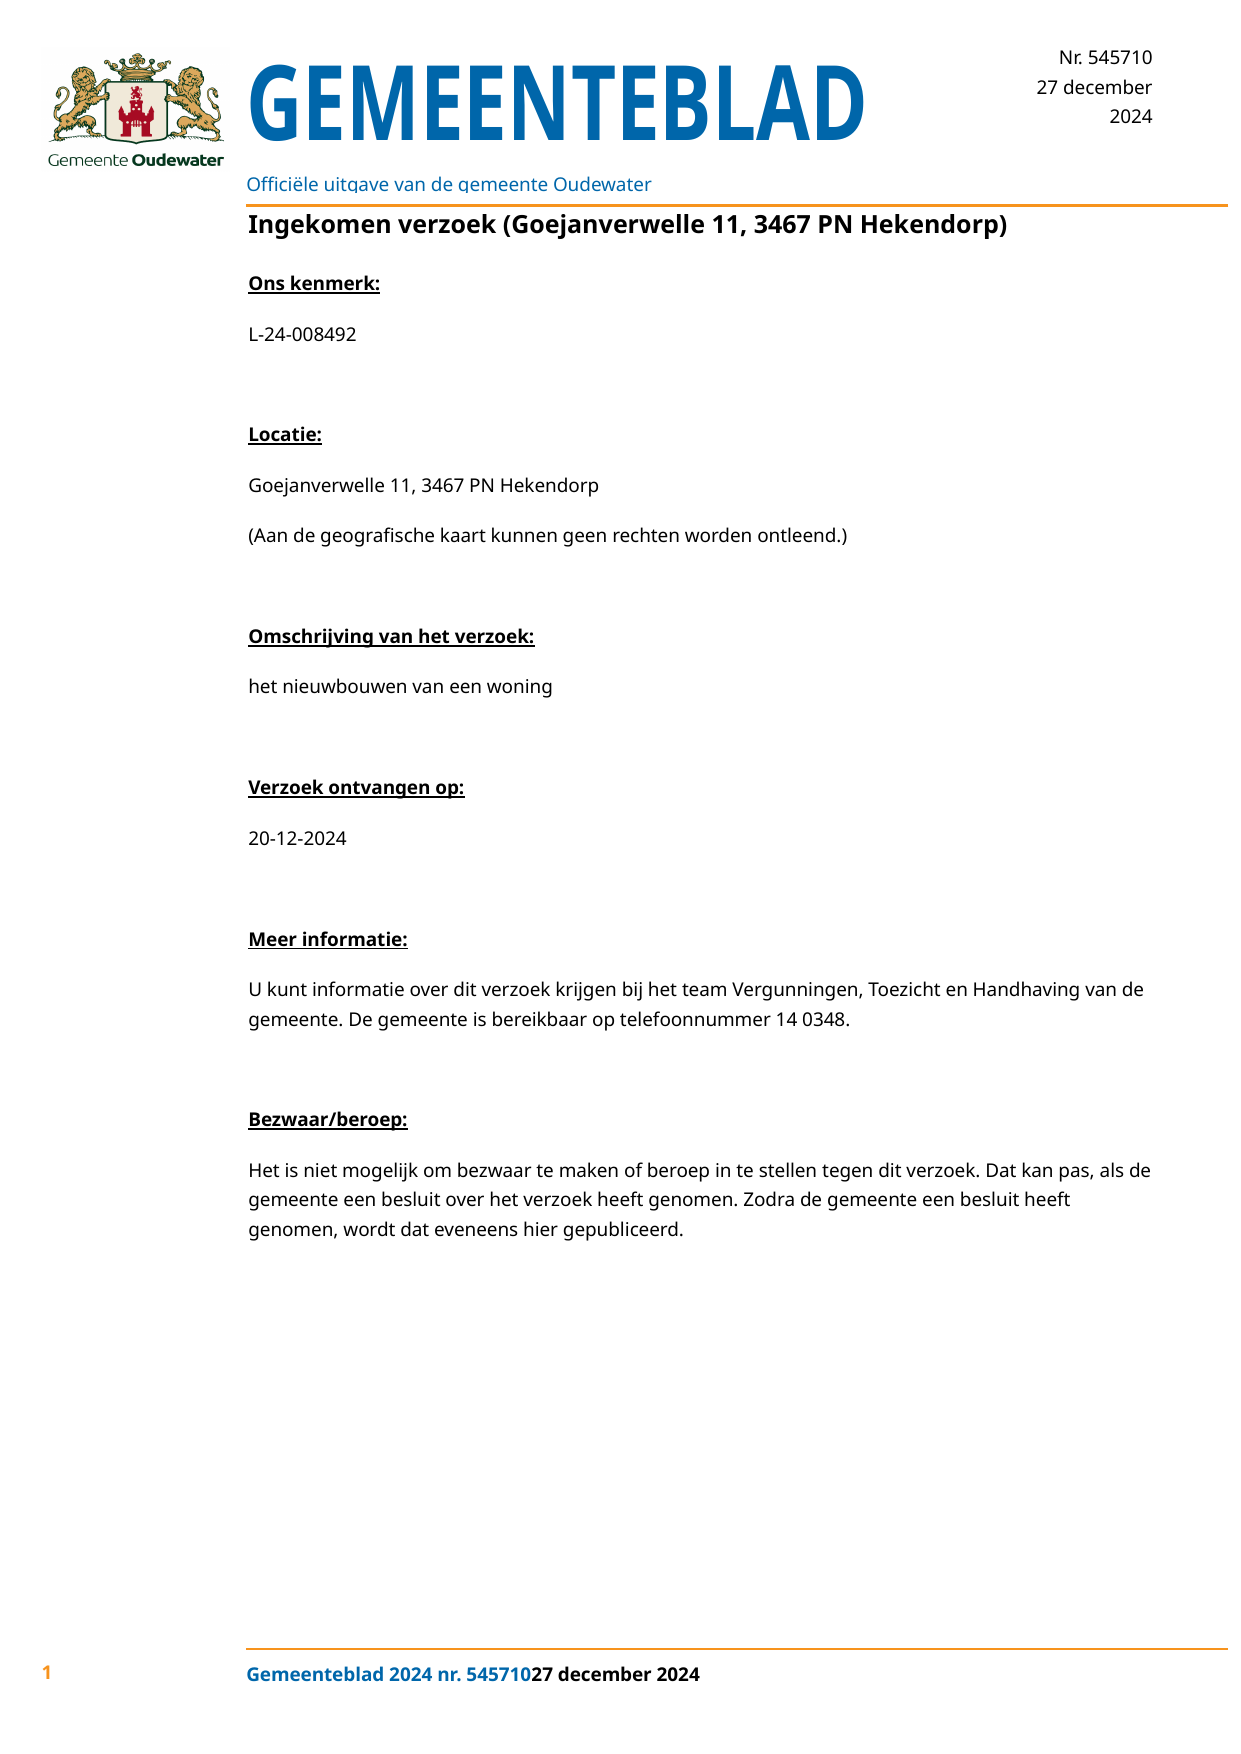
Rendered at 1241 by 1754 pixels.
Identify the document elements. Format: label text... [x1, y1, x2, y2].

text Locatie: [248, 422, 1152, 447]
text U kunt informatie over dit verzoek krijgen bij het team Vergunningen, Toezicht en Handhaving van de gemeente. De gemeente is bereikbaar op telefoonnummer 14 0348. [248, 976, 1152, 1031]
text Verzoek ontvangen op: [248, 774, 1152, 800]
text L-24-008492 [248, 321, 1152, 346]
text het nieuwbouwen van een woning [248, 674, 1152, 699]
text 20-12-2024 [248, 825, 1152, 851]
text Omschrijving van het verzoek: [248, 623, 1152, 649]
text (Aan de geografische kaart kunnen geen rechten worden ontleend.) [248, 522, 1152, 548]
text Het is niet mogelijk om bezwaar te maken of beroep in te stellen tegen dit verzoek. Dat kan pas, als de gemeente een besluit over het verzoek heeft genomen. Zodra de gemeente een besluit heeft genomen, wordt dat eveneens hier gepubliceerd. [248, 1157, 1152, 1242]
text Meer informatie: [248, 926, 1152, 951]
text Goejanverwelle 11, 3467 PN Hekendorp [248, 472, 1152, 498]
text Ingekomen verzoek (Goejanverwelle 11, 3467 PN Hekendorp) [248, 207, 1152, 241]
text Bezwaar/beroep: [248, 1107, 1152, 1132]
picture [41, 47, 231, 172]
text Ons kenmerk: [248, 270, 1152, 296]
